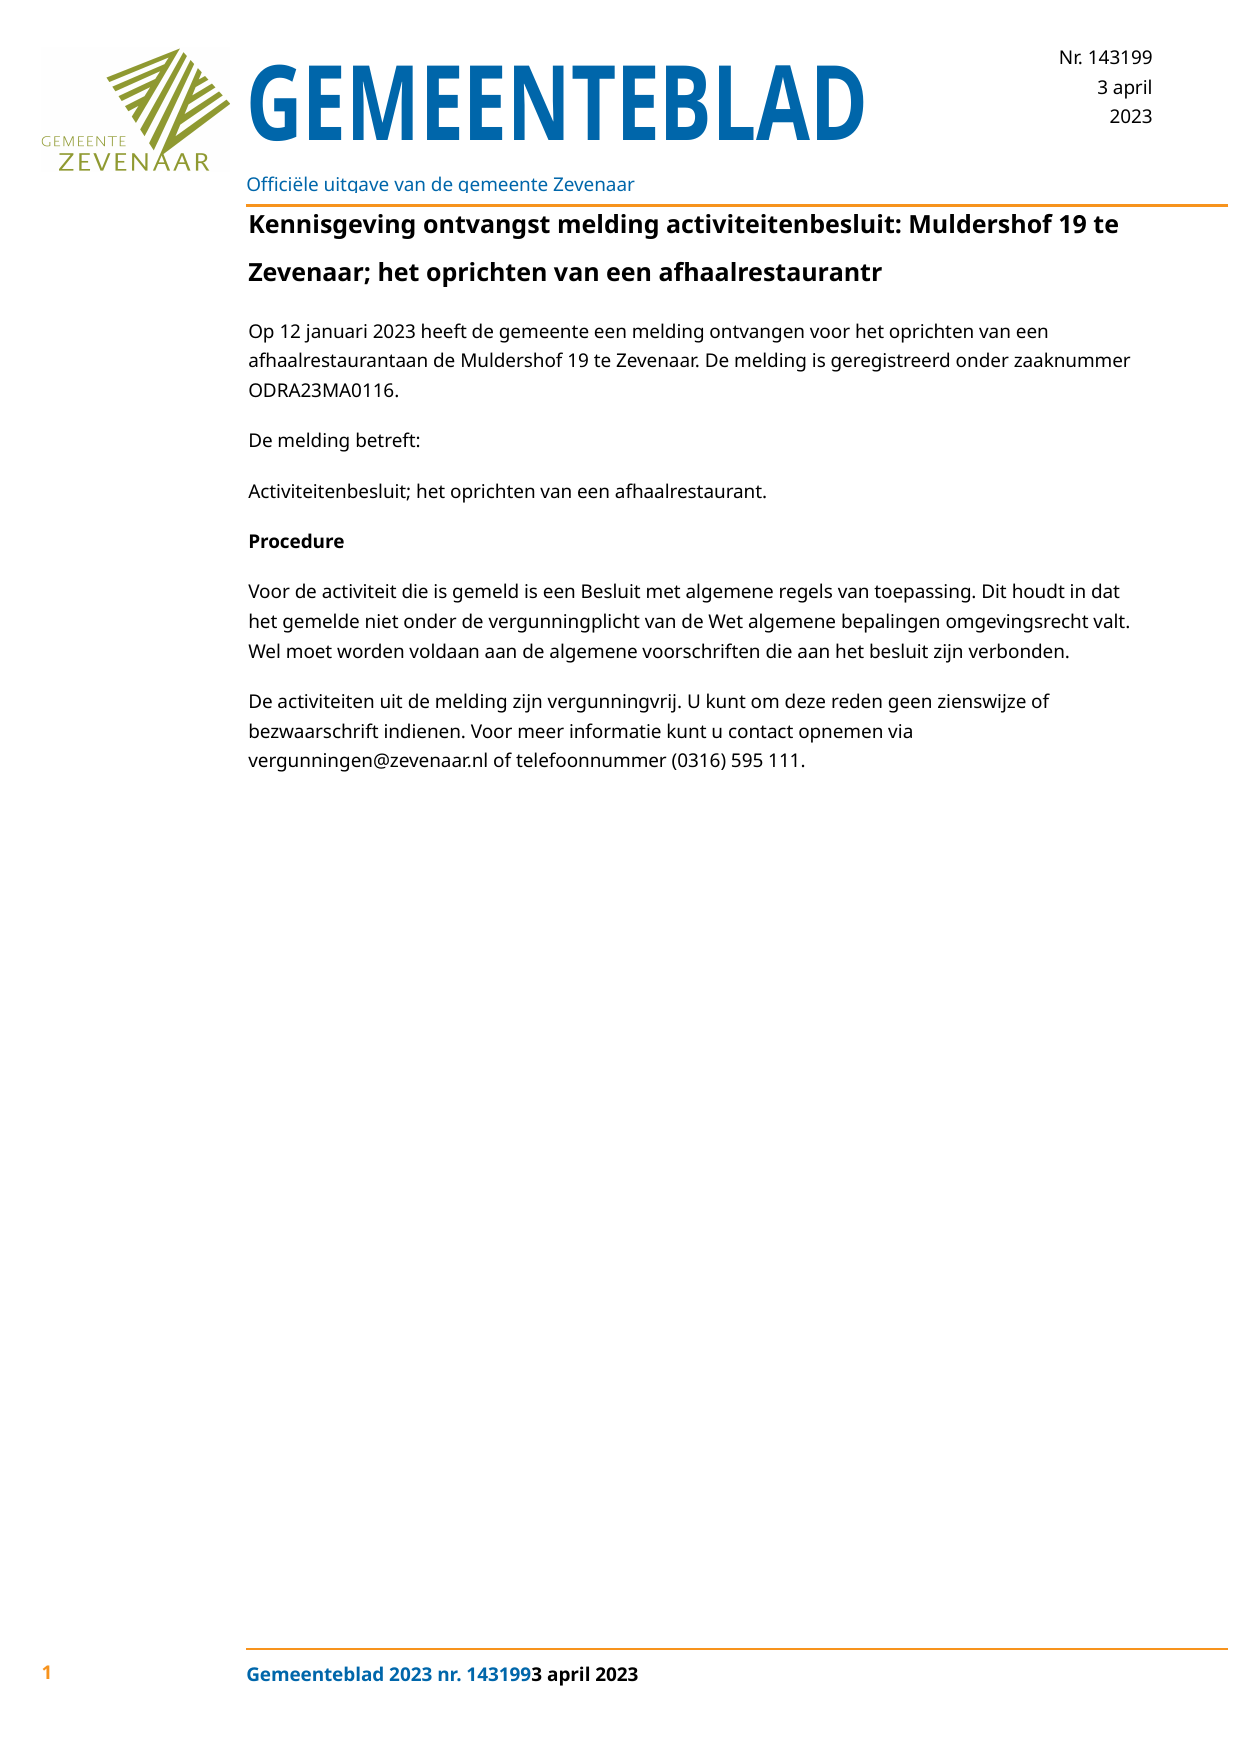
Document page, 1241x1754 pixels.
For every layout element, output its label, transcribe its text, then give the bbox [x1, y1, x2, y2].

text Kennisgeving ontvangst melding activiteitenbesluit: Muldershof 19 te Zevenaar; het oprichten van een afhaalrestaurantr [248, 207, 1152, 288]
text Voor de activiteit die is gemeld is een Besluit met algemene regels van toepassing. Dit houdt in dat het gemelde niet onder de vergunningplicht van de Wet algemene bepalingen omgevingsrecht valt. Wel moet worden voldaan aan de algemene voorschriften die aan het besluit zijn verbonden. [248, 579, 1152, 664]
text Op 12 januari 2023 heeft de gemeente een melding ontvangen voor het oprichten van een afhaalrestaurantaan de Muldershof 19 te Zevenaar. De melding is geregistreerd onder zaaknummer ODRA23MA0116. [248, 318, 1152, 403]
text Procedure [248, 528, 1152, 554]
text De activiteiten uit de melding zijn vergunningvrij. U kunt om deze reden geen zienswijze of bezwaarschrift indienen. Voor meer informatie kunt u contact opnemen via vergunningen@zevenaar.nl of telefoonnummer (0316) 595 111. [248, 688, 1152, 773]
text Activiteitenbesluit; het oprichten van een afhaalrestaurant. [248, 478, 1152, 504]
picture [41, 47, 231, 172]
text De melding betreft: [248, 427, 1152, 453]
